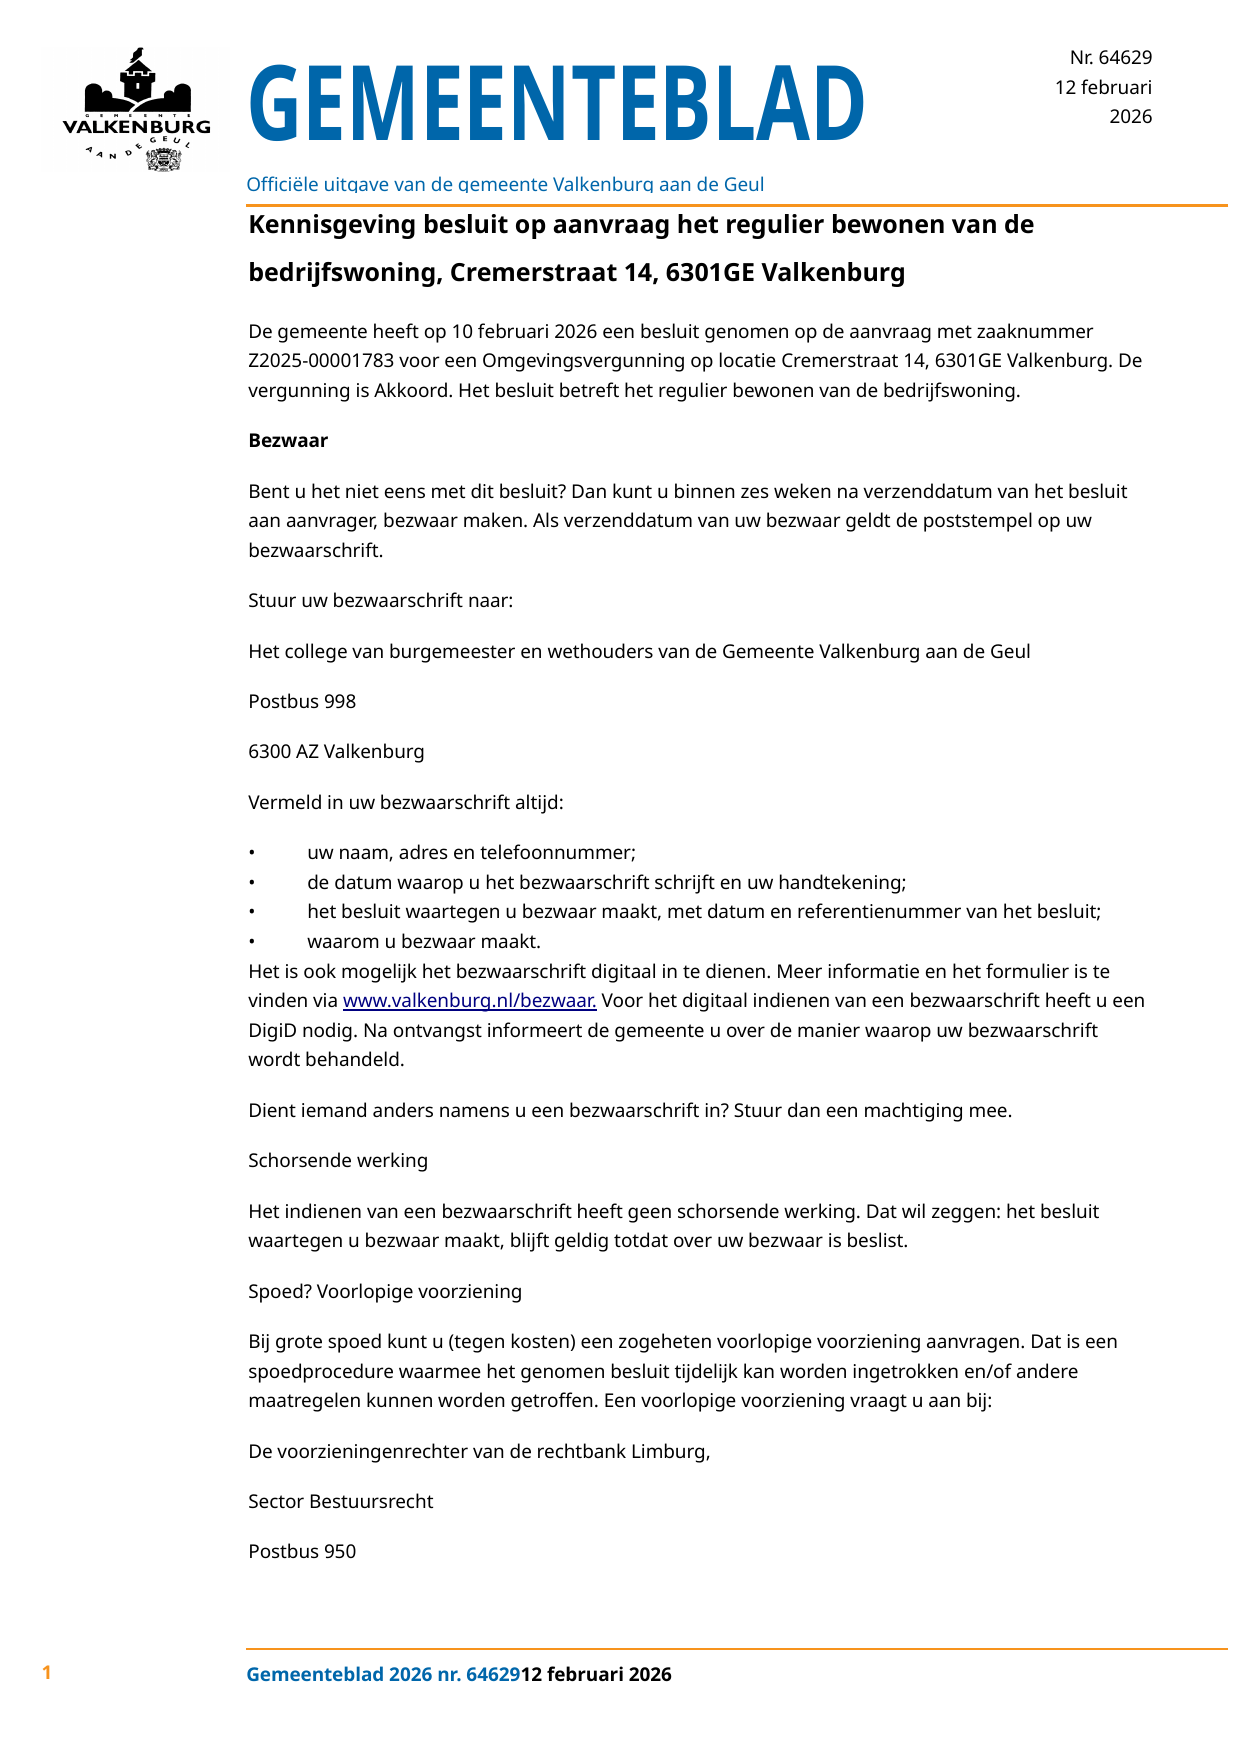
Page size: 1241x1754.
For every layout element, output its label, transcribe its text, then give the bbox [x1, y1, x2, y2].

text De voorzieningenrechter van de rechtbank Limburg, [248, 1438, 1152, 1464]
text Het indienen van een bezwaarschrift heeft geen schorsende werking. Dat wil zeggen: het besluit waartegen u bezwaar maakt, blijft geldig totdat over uw bezwaar is beslist. [248, 1198, 1152, 1253]
text Vermeld in uw bezwaarschrift altijd: [248, 789, 1152, 815]
text Stuur uw bezwaarschrift naar: [248, 587, 1152, 613]
text Postbus 998 [248, 688, 1152, 714]
text Dient iemand anders namens u een bezwaarschrift in? Stuur dan een machtiging mee. [248, 1097, 1152, 1123]
text Schorsende werking [248, 1147, 1152, 1173]
text Het is ook mogelijk het bezwaarschrift digitaal in te dienen. Meer informatie en het formulier is te vinden via www.valkenburg.nl/bezwaar. Voor het digitaal indienen van een bezwaarschrift heeft u een DigiD nodig. Na ontvangst informeert de gemeente u over de manier waarop uw bezwaarschrift wordt behandeld. [248, 958, 1152, 1072]
list het besluit waartegen u bezwaar maakt, met datum en referentienummer van het besluit; [248, 899, 1152, 924]
text Bij grote spoed kunt u (tegen kosten) een zogeheten voorlopige voorziening aanvragen. Dat is een spoedprocedure waarmee het genomen besluit tijdelijk kan worden ingetrokken en/of andere maatregelen kunnen worden getroffen. Een voorlopige voorziening vraagt u aan bij: [248, 1328, 1152, 1413]
list uw naam, adres en telefoonnummer; [248, 839, 1152, 865]
text Het college van burgemeester en wethouders van de Gemeente Valkenburg aan de Geul [248, 638, 1152, 664]
list waarom u bezwaar maakt. [248, 928, 1152, 954]
text De gemeente heeft op 10 februari 2026 een besluit genomen op de aanvraag met zaaknummer Z2025-00001783 voor een Omgevingsvergunning op locatie Cremerstraat 14, 6301GE Valkenburg. De vergunning is Akkoord. Het besluit betreft het regulier bewonen van de bedrijfswoning. [248, 318, 1152, 403]
text Sector Bestuursrecht [248, 1488, 1152, 1514]
text Spoed? Voorlopige voorziening [248, 1278, 1152, 1304]
text Kennisgeving besluit op aanvraag het regulier bewonen van de bedrijfswoning, Cremerstraat 14, 6301GE Valkenburg [248, 207, 1152, 288]
picture [41, 47, 231, 172]
text Bent u het niet eens met dit besluit? Dan kunt u binnen zes weken na verzenddatum van het besluit aan aanvrager, bezwaar maken. Als verzenddatum van uw bezwaar geldt de poststempel op uw bezwaarschrift. [248, 478, 1152, 563]
list de datum waarop u het bezwaarschrift schrijft en uw handtekening; [248, 869, 1152, 895]
text Postbus 950 [248, 1539, 1152, 1564]
text Bezwaar [248, 427, 1152, 453]
text 6300 AZ Valkenburg [248, 739, 1152, 764]
